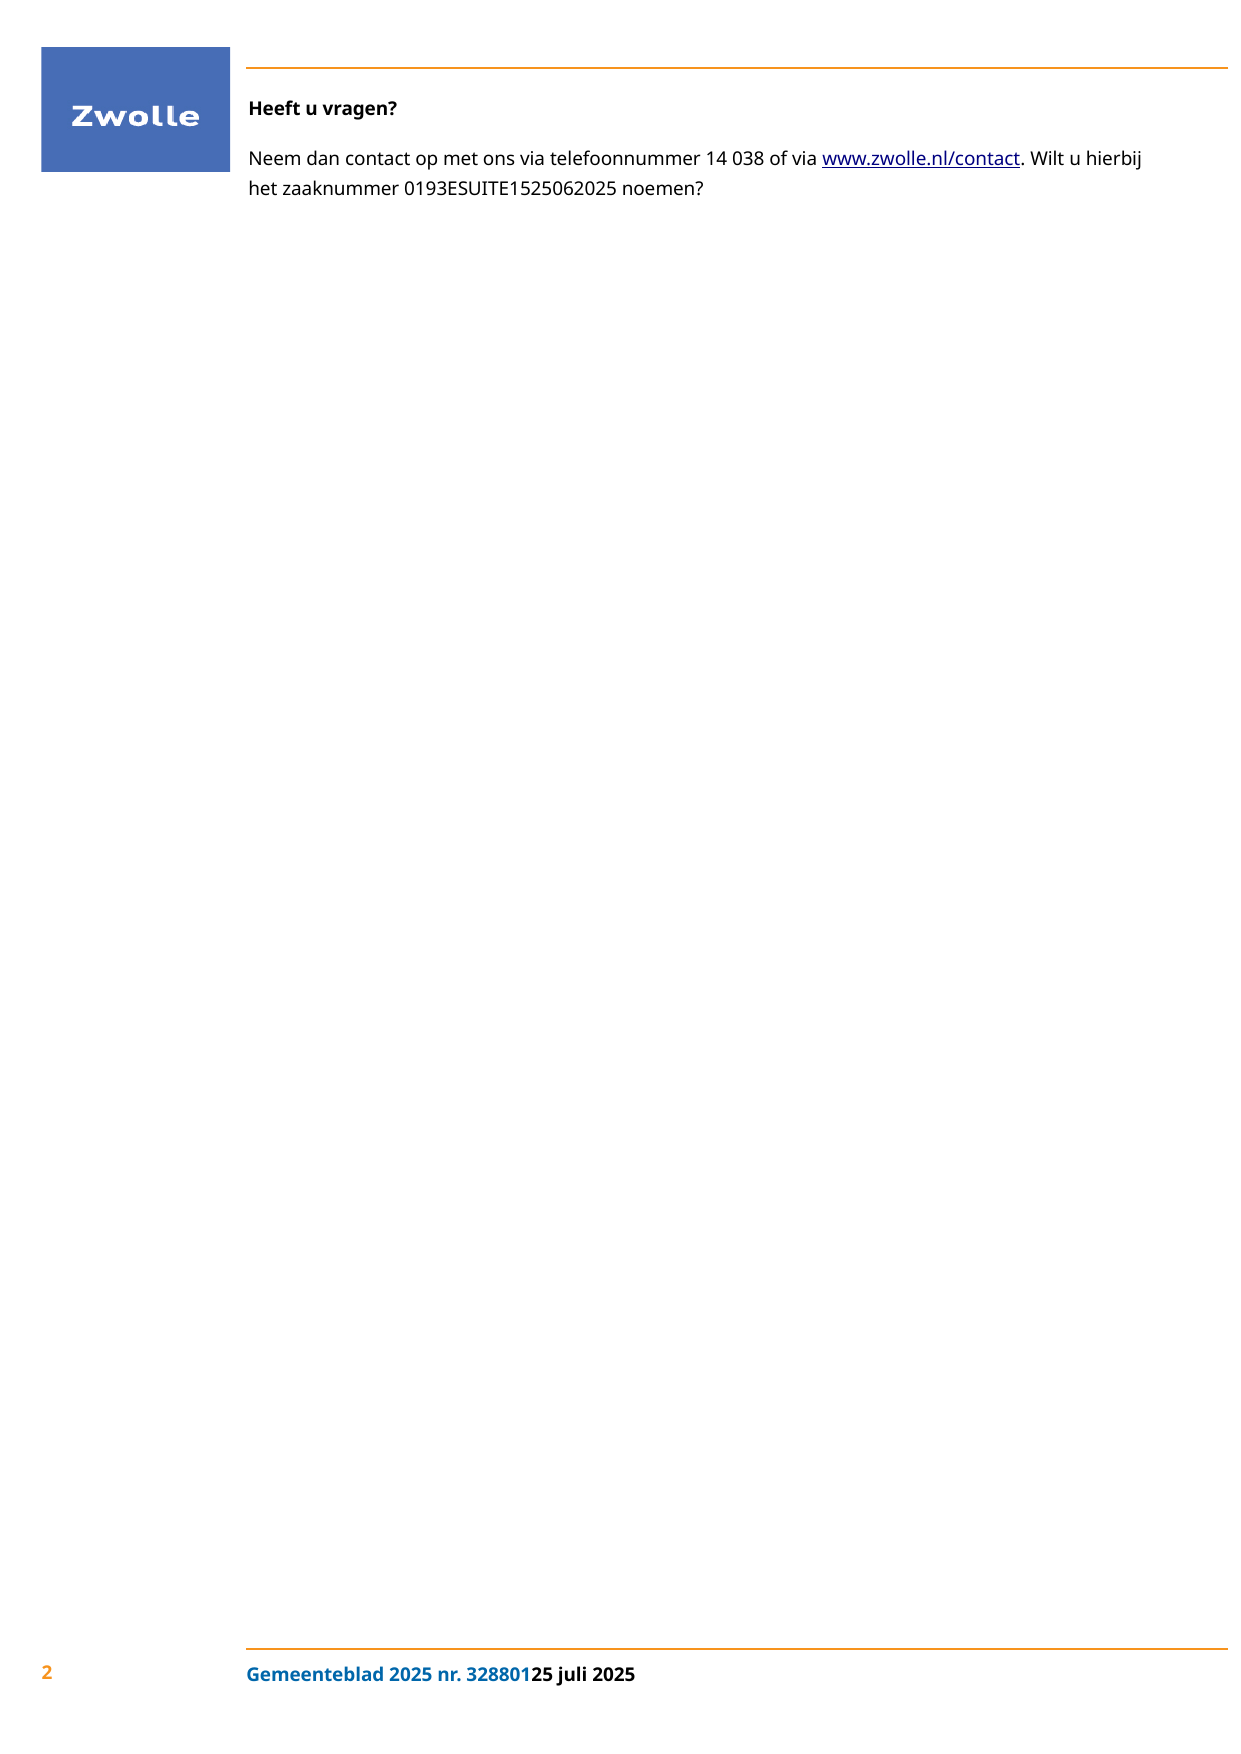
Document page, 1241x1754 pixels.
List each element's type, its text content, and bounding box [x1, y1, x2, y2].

text Heeft u vragen? [248, 95, 1152, 121]
text Neem dan contact op met ons via telefoonnummer 14 038 of via www.zwolle.nl/contact. Wilt u hierbij het zaaknummer 0193ESUITE1525062025 noemen? [248, 145, 1152, 201]
picture [41, 47, 231, 172]
